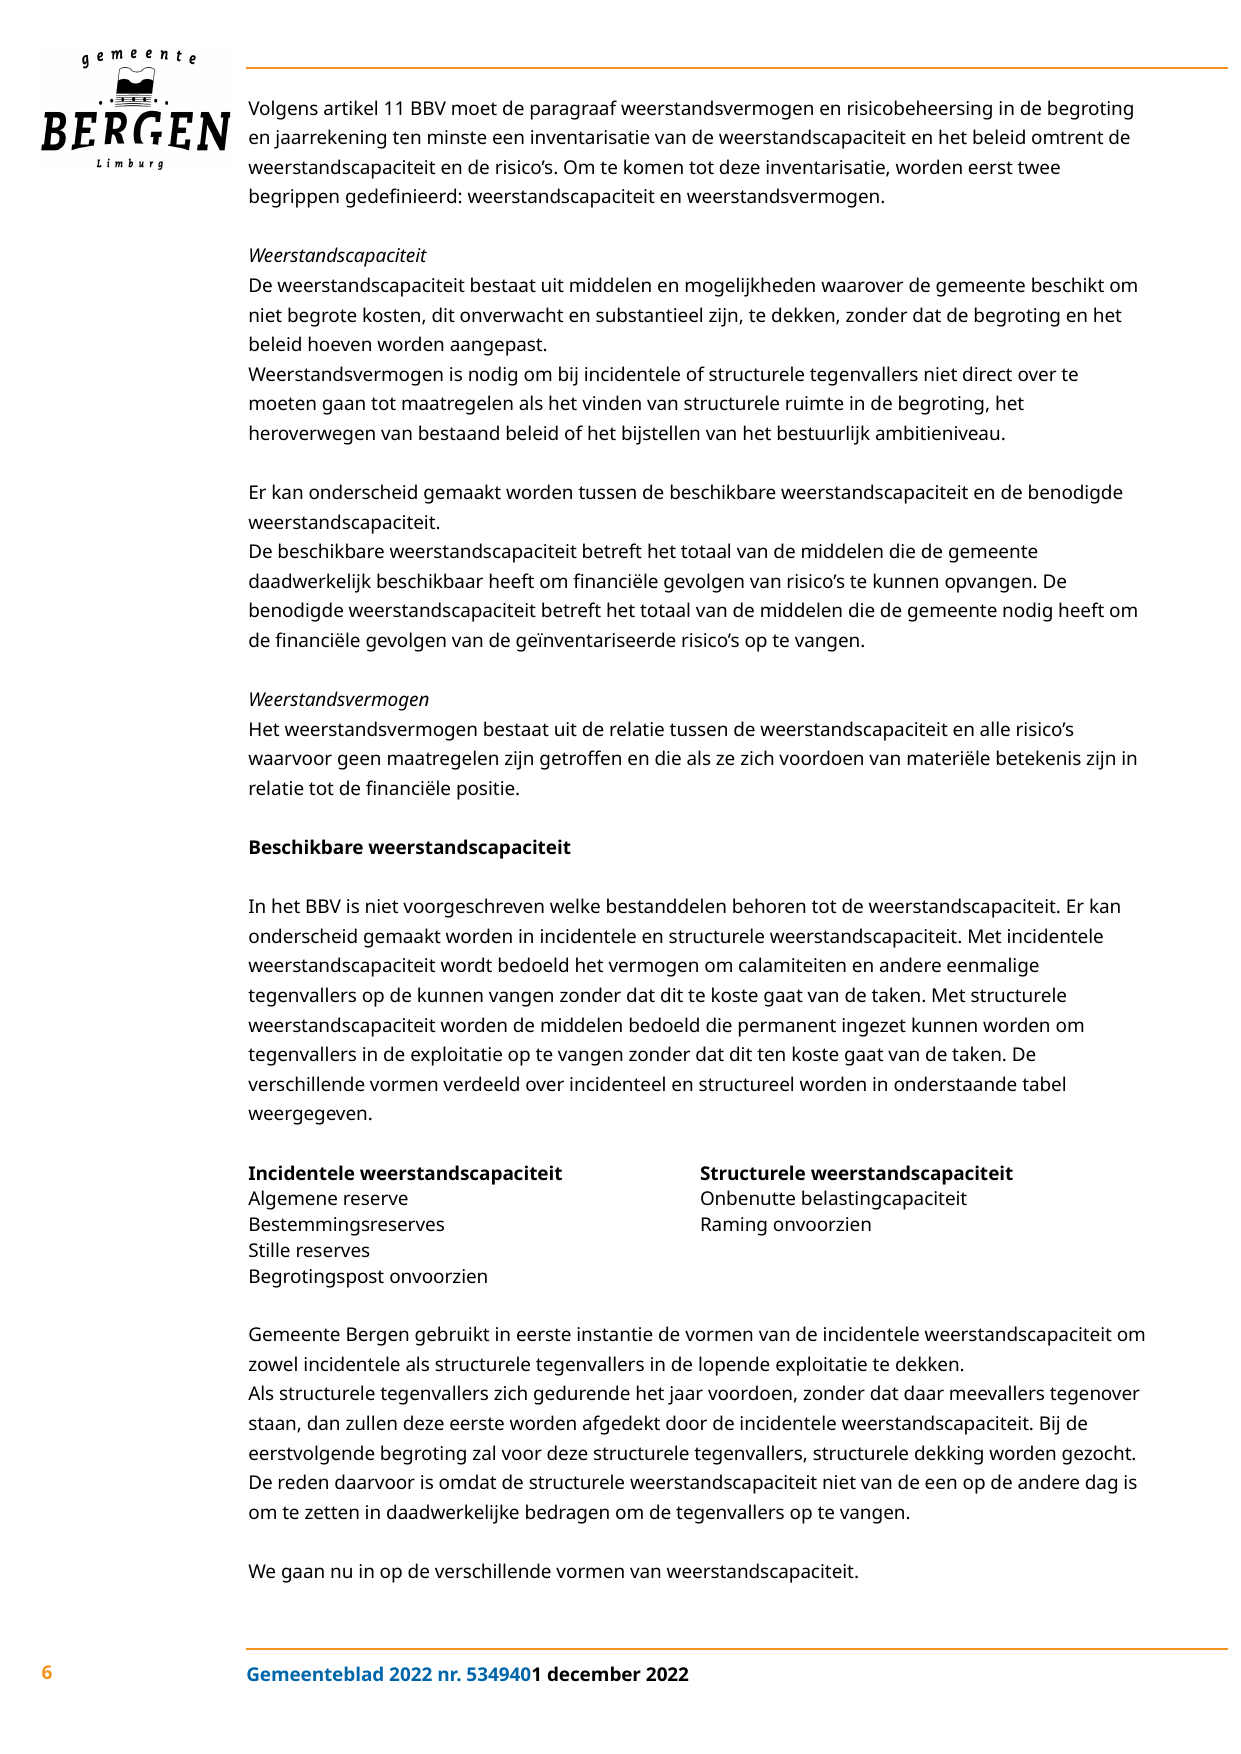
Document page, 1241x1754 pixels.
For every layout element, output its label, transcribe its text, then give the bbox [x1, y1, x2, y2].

text De weerstandscapaciteit bestaat uit middelen en mogelijkheden waarover de gemeente beschikt om niet begrote kosten, dit onverwacht en substantieel zijn, te dekken, zonder dat de begroting en het beleid hoeven worden aangepast. [248, 272, 1152, 357]
text Beschikbare weerstandscapaciteit [248, 834, 1152, 860]
table_cell Begrotingspost onvoorzien [248, 1263, 700, 1288]
table_cell Algemene reserve [248, 1186, 700, 1211]
text We gaan nu in op de verschillende vormen van weerstandscapaciteit. [248, 1558, 1152, 1584]
table_cell [700, 1237, 1152, 1263]
text Er kan onderscheid gemaakt worden tussen de beschikbare weerstandscapaciteit en de benodigde weerstandscapaciteit. [248, 479, 1152, 535]
text Weerstandsvermogen [248, 686, 1152, 712]
text Gemeente Bergen gebruikt in eerste instantie de vormen van de incidentele weerstandscapaciteit om zowel incidentele als structurele tegenvallers in de lopende exploitatie te dekken. [248, 1321, 1152, 1377]
table_header Incidentele weerstandscapaciteit [248, 1160, 700, 1186]
text In het BBV is niet voorgeschreven welke bestanddelen behoren tot de weerstandscapaciteit. Er kan onderscheid gemaakt worden in incidentele en structurele weerstandscapaciteit. Met incidentele weerstandscapaciteit wordt bedoeld het vermogen om calamiteiten en andere eenmalige tegenvallers op de kunnen vangen zonder dat dit te koste gaat van de taken. Met structurele weerstandscapaciteit worden de middelen bedoeld die permanent ingezet kunnen worden om tegenvallers in de exploitatie op te vangen zonder dat dit ten koste gaat van de taken. De verschillende vormen verdeeld over incidenteel en structureel worden in onderstaande tabel weergegeven. [248, 893, 1152, 1126]
table_cell [700, 1263, 1152, 1288]
text Als structurele tegenvallers zich gedurende het jaar voordoen, zonder dat daar meevallers tegenover staan, dan zullen deze eerste worden afgedekt door de incidentele weerstandscapaciteit. Bij de eerstvolgende begroting zal voor deze structurele tegenvallers, structurele dekking worden gezocht. De reden daarvoor is omdat de structurele weerstandscapaciteit niet van de een op de andere dag is om te zetten in daadwerkelijke bedragen om de tegenvallers op te vangen. [248, 1381, 1152, 1524]
table_cell Bestemmingsreserves [248, 1211, 700, 1237]
table_cell Onbenutte belastingcapaciteit [700, 1186, 1152, 1211]
text Het weerstandsvermogen bestaat uit de relatie tussen de weerstandscapaciteit en alle risico’s waarvoor geen maatregelen zijn getroffen en die als ze zich voordoen van materiële betekenis zijn in relatie tot de financiële positie. [248, 716, 1152, 801]
text Weerstandscapaciteit [248, 243, 1152, 268]
table_header Structurele weerstandscapaciteit [700, 1160, 1152, 1186]
picture [41, 47, 231, 172]
table_cell Raming onvoorzien [700, 1211, 1152, 1237]
table_cell Stille reserves [248, 1237, 700, 1263]
text Weerstandsvermogen is nodig om bij incidentele of structurele tegenvallers niet direct over te moeten gaan tot maatregelen als het vinden van structurele ruimte in de begroting, het heroverwegen van bestaand beleid of het bijstellen van het bestuurlijk ambitieniveau. [248, 361, 1152, 446]
text Volgens artikel 11 BBV moet de paragraaf weerstandsvermogen en risicobeheersing in de begroting en jaarrekening ten minste een inventarisatie van de weerstandscapaciteit en het beleid omtrent de weerstandscapaciteit en de risico’s. Om te komen tot deze inventarisatie, worden eerst twee begrippen gedefinieerd: weerstandscapaciteit en weerstandsvermogen. [248, 95, 1152, 209]
text De beschikbare weerstandscapaciteit betreft het totaal van de middelen die de gemeente daadwerkelijk beschikbaar heeft om financiële gevolgen van risico’s te kunnen opvangen. De benodigde weerstandscapaciteit betreft het totaal van de middelen die de gemeente nodig heeft om de financiële gevolgen van de geïnventariseerde risico’s op te vangen. [248, 538, 1152, 653]
